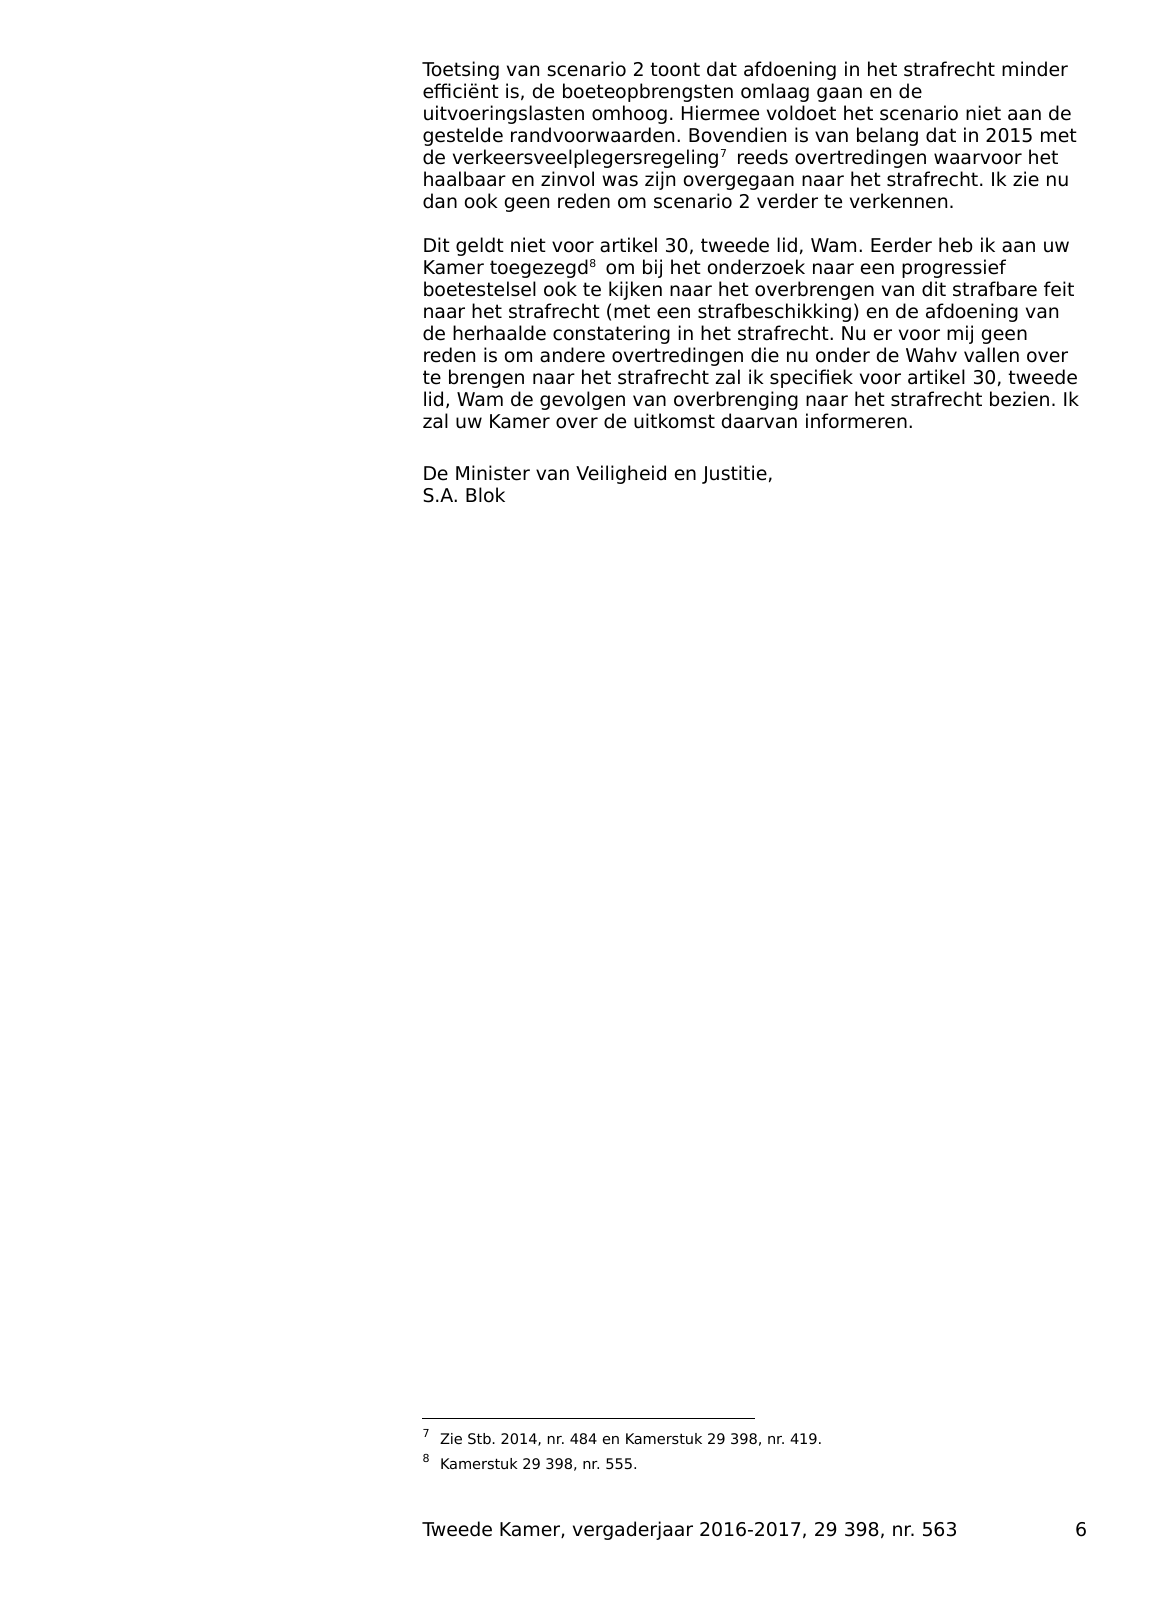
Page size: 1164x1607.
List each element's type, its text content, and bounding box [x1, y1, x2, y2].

text De Minister van Veiligheid en Justitie, S.A. Blok [422, 463, 1087, 507]
text Zie Stb. 2014, nr. 484 en Kamerstuk 29 398, nr. 419. [422, 1427, 1087, 1449]
text Toetsing van scenario 2 toont dat afdoening in het strafrecht minder efficiënt is, de boeteopbrengsten omlaag gaan en de uitvoeringslasten omhoog. Hiermee voldoet het scenario niet aan de gestelde randvoorwaarden. Bovendien is van belang dat in 2015 met de verkeersveelplegersregeling reeds overtredingen waarvoor het haalbaar en zinvol was zijn overgegaan naar het strafrecht. Ik zie nu dan ook geen reden om scenario 2 verder te verkennen. [422, 59, 1087, 213]
text Kamerstuk 29 398, nr. 555. [422, 1452, 1087, 1474]
text Dit geldt niet voor artikel 30, tweede lid, Wam. Eerder heb ik aan uw Kamer toegezegd om bij het onderzoek naar een progressief boetestelsel ook te kijken naar het overbrengen van dit strafbare feit naar het strafrecht (met een strafbeschikking) en de afdoening van de herhaalde constatering in het strafrecht. Nu er voor mij geen reden is om andere overtredingen die nu onder de Wahv vallen over te brengen naar het strafrecht zal ik specifiek voor artikel 30, tweede lid, Wam de gevolgen van overbrenging naar het strafrecht bezien. Ik zal uw Kamer over de uitkomst daarvan informeren. [422, 235, 1087, 433]
